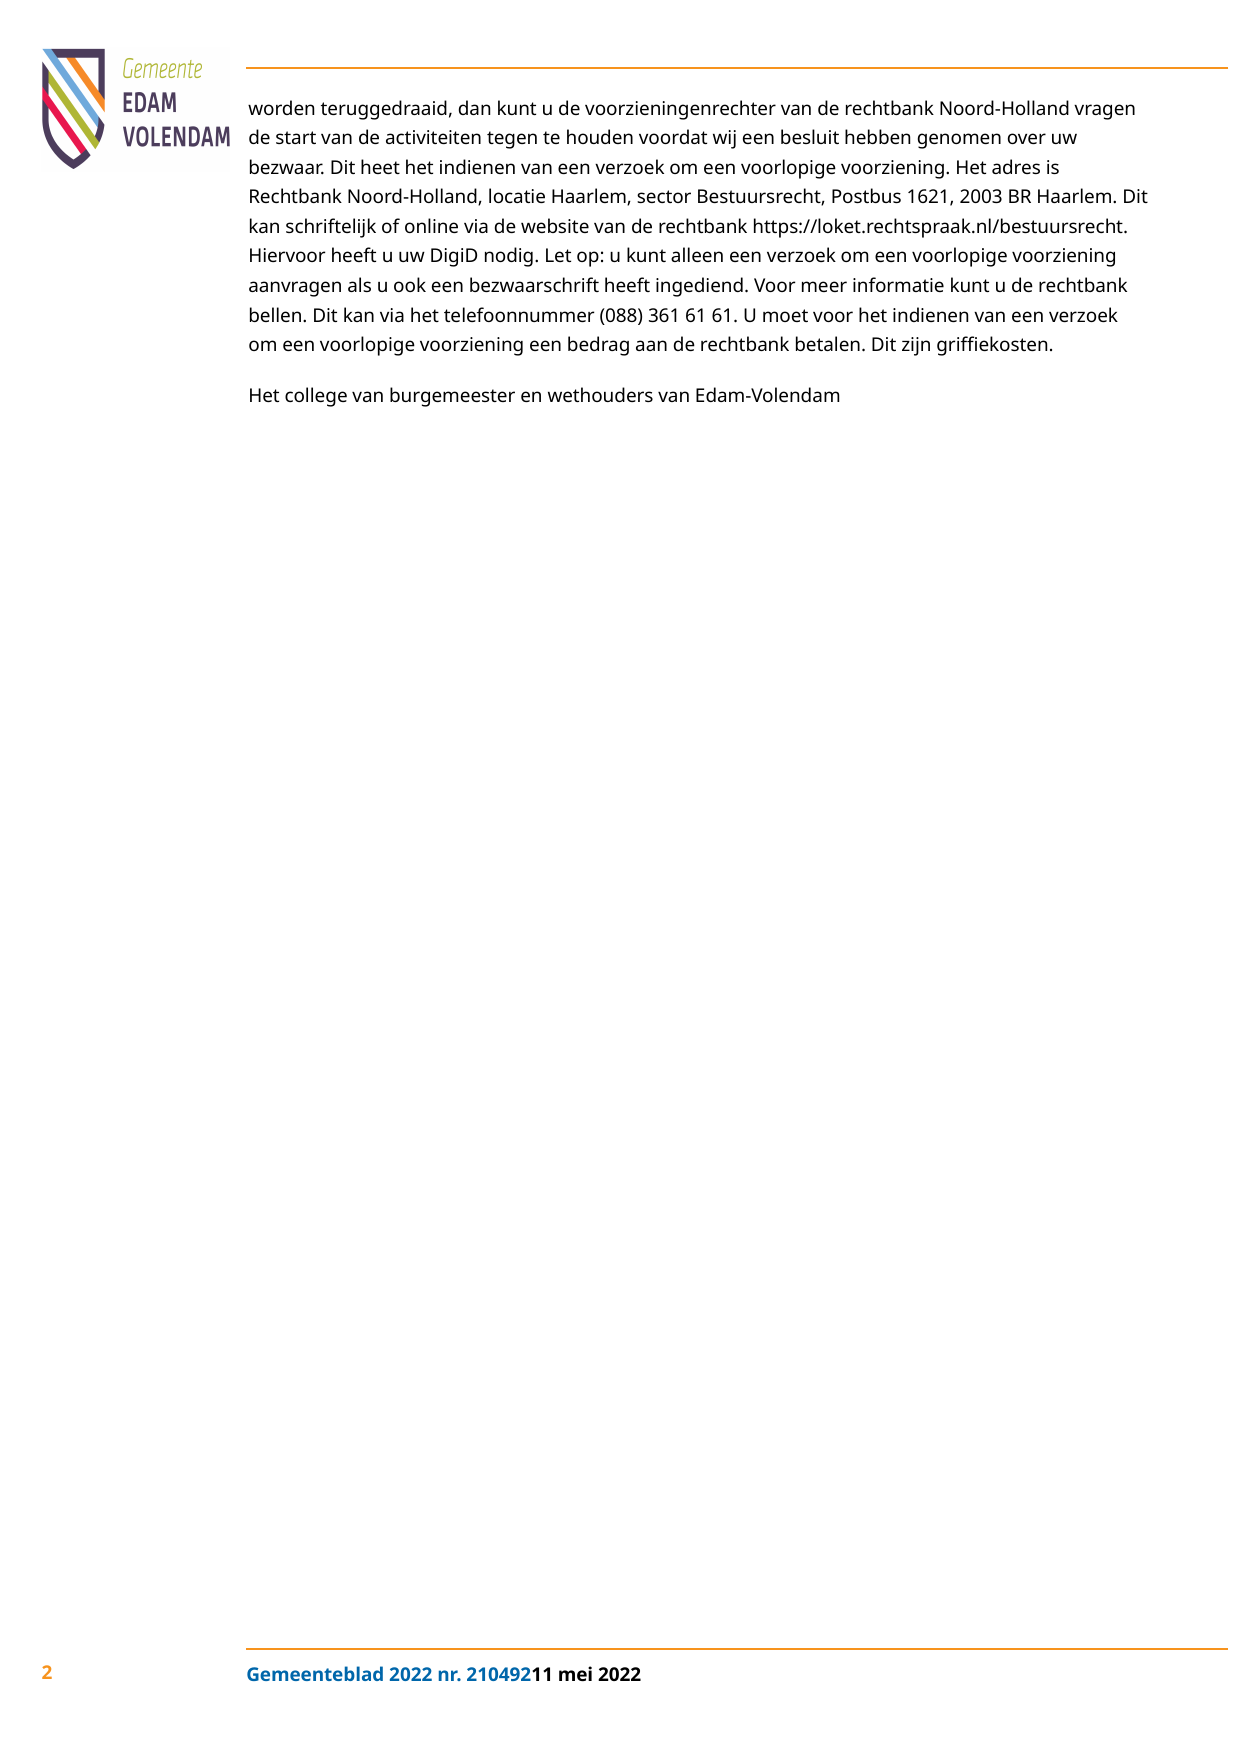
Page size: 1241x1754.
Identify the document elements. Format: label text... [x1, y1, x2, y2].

text worden teruggedraaid, dan kunt u de voorzieningenrechter van de rechtbank Noord-Holland vragen de start van de activiteiten tegen te houden voordat wij een besluit hebben genomen over uw bezwaar. Dit heet het indienen van een verzoek om een voorlopige voorziening. Het adres is Rechtbank Noord-Holland, locatie Haarlem, sector Bestuursrecht, Postbus 1621, 2003 BR Haarlem. Dit kan schriftelijk of online via de website van de rechtbank https://loket.rechtspraak.nl/bestuursrecht. Hiervoor heeft u uw DigiD nodig. Let op: u kunt alleen een verzoek om een voorlopige voorziening aanvragen als u ook een bezwaarschrift heeft ingediend. Voor meer informatie kunt u de rechtbank bellen. Dit kan via het telefoonnummer (088) 361 61 61. U moet voor het indienen van een verzoek om een voorlopige voorziening een bedrag aan de rechtbank betalen. Dit zijn griffiekosten. [248, 95, 1152, 357]
picture [41, 47, 231, 172]
text Het college van burgemeester en wethouders van Edam-Volendam [248, 382, 1152, 408]
